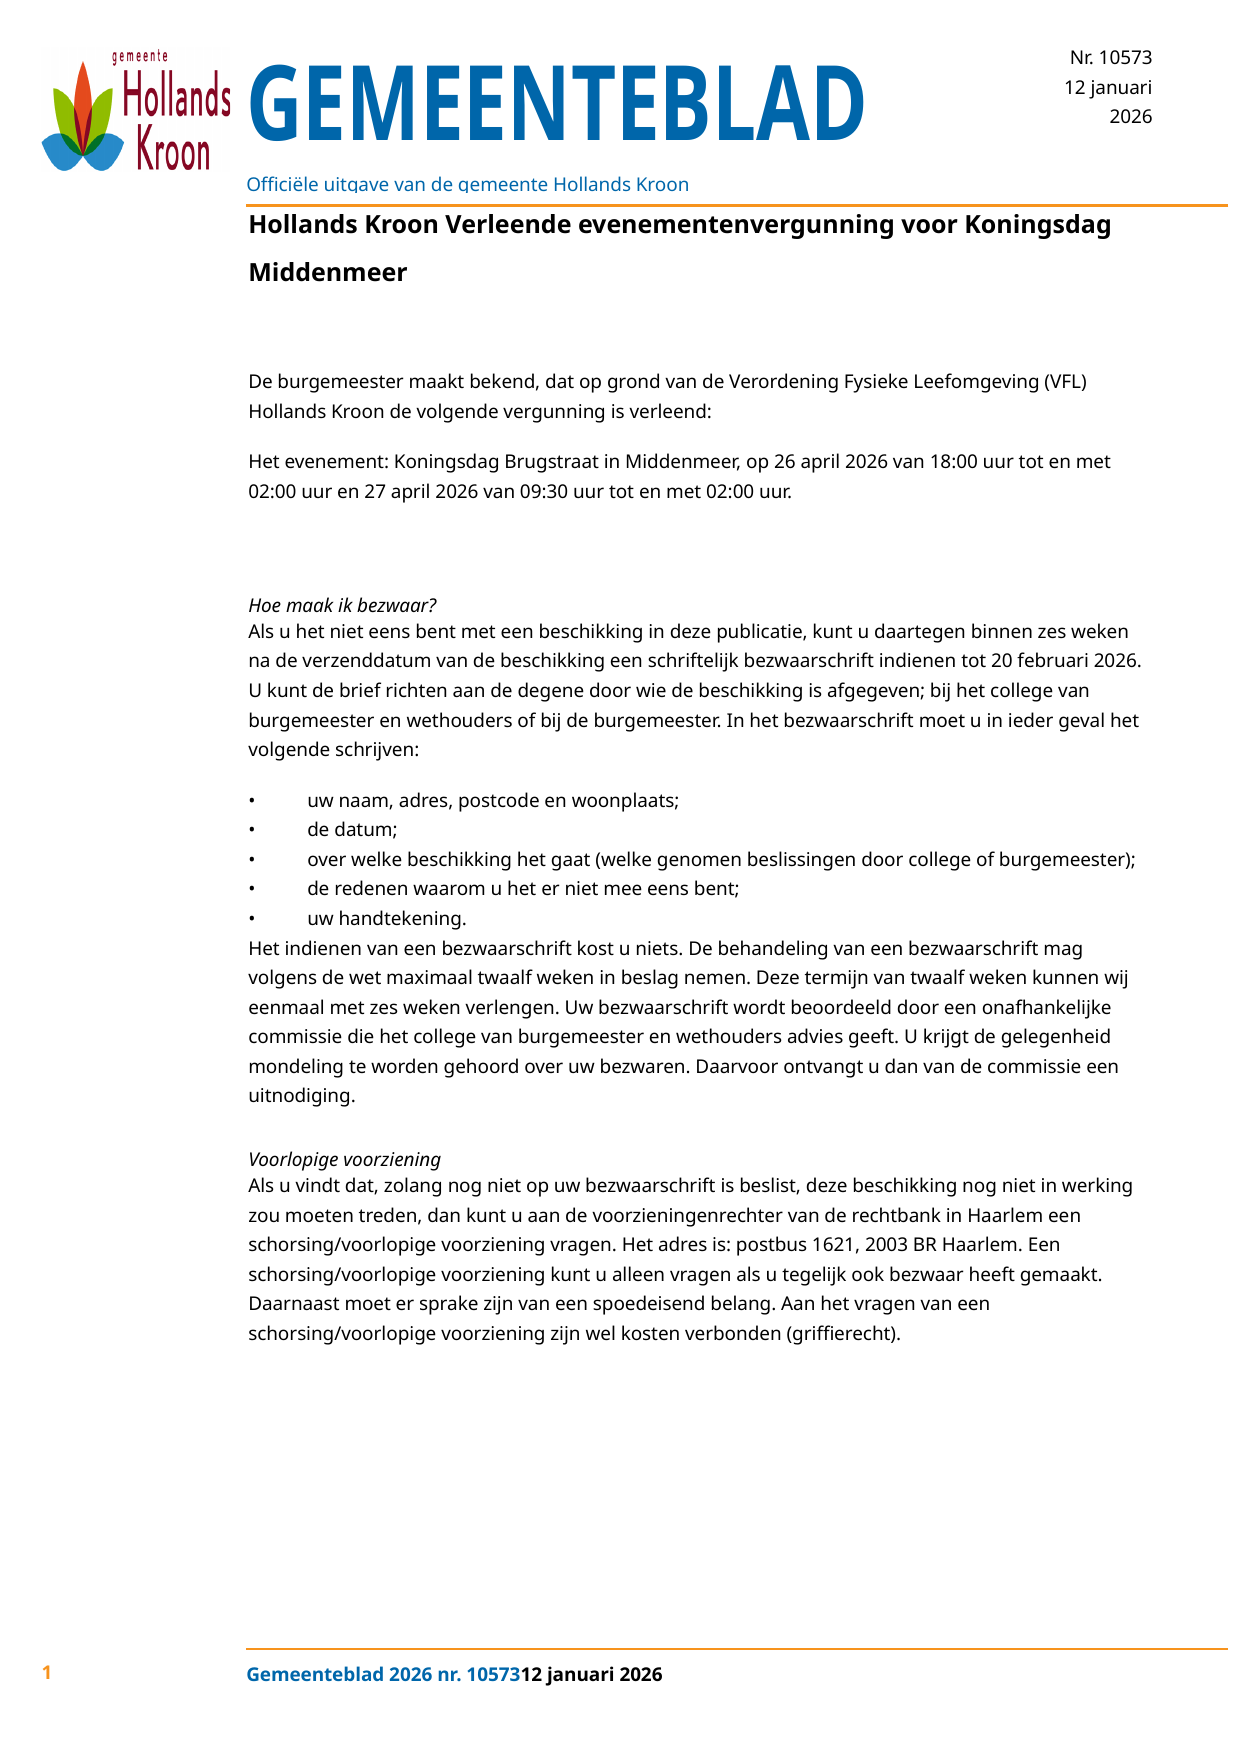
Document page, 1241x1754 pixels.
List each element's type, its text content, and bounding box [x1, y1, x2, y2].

text Hoe maak ik bezwaar? [248, 592, 1152, 618]
list uw handtekening. [248, 905, 1152, 931]
list over welke beschikking het gaat (welke genomen beslissingen door college of burgemeester); [248, 846, 1152, 872]
text De burgemeester maakt bekend, dat op grond van de Verordening Fysieke Leefomgeving (VFL) Hollands Kroon de volgende vergunning is verleend: [248, 368, 1152, 424]
text Als u vindt dat, zolang nog niet op uw bezwaarschrift is beslist, deze beschikking nog niet in werking zou moeten treden, dan kunt u aan de voorzieningenrechter van de rechtbank in Haarlem een schorsing/voorlopige voorziening vragen. Het adres is: postbus 1621, 2003 BR Haarlem. Een schorsing/voorlopige voorziening kunt u alleen vragen als u tegelijk ook bezwaar heeft gemaakt. Daarnaast moet er sprake zijn van een spoedeisend belang. Aan het vragen van een schorsing/voorlopige voorziening zijn wel kosten verbonden (griffierecht). [248, 1172, 1152, 1346]
text Het indienen van een bezwaarschrift kost u niets. De behandeling van een bezwaarschrift mag volgens de wet maximaal twaalf weken in beslag nemen. Deze termijn van twaalf weken kunnen wij eenmaal met zes weken verlengen. Uw bezwaarschrift wordt beoordeeld door een onafhankelijke commissie die het college van burgemeester en wethouders advies geeft. U krijgt de gelegenheid mondeling te worden gehoord over uw bezwaren. Daarvoor ontvangt u dan van de commissie een uitnodiging. [248, 935, 1152, 1108]
list de redenen waarom u het er niet mee eens bent; [248, 876, 1152, 901]
picture [41, 47, 231, 172]
text Voorlopige voorziening [248, 1147, 1152, 1172]
list uw naam, adres, postcode en woonplaats; [248, 787, 1152, 812]
list de datum; [248, 816, 1152, 842]
text Als u het niet eens bent met een beschikking in deze publicatie, kunt u daartegen binnen zes weken na de verzenddatum van de beschikking een schriftelijk bezwaarschrift indienen tot 20 februari 2026. U kunt de brief richten aan de degene door wie de beschikking is afgegeven; bij het college van burgemeester en wethouders of bij de burgemeester. In het bezwaarschrift moet u in ieder geval het volgende schrijven: [248, 618, 1152, 762]
text Het evenement: Koningsdag Brugstraat in Middenmeer, op 26 april 2026 van 18:00 uur tot en met 02:00 uur en 27 april 2026 van 09:30 uur tot en met 02:00 uur. [248, 448, 1152, 504]
text Hollands Kroon Verleende evenementenvergunning voor Koningsdag Middenmeer [248, 207, 1152, 288]
